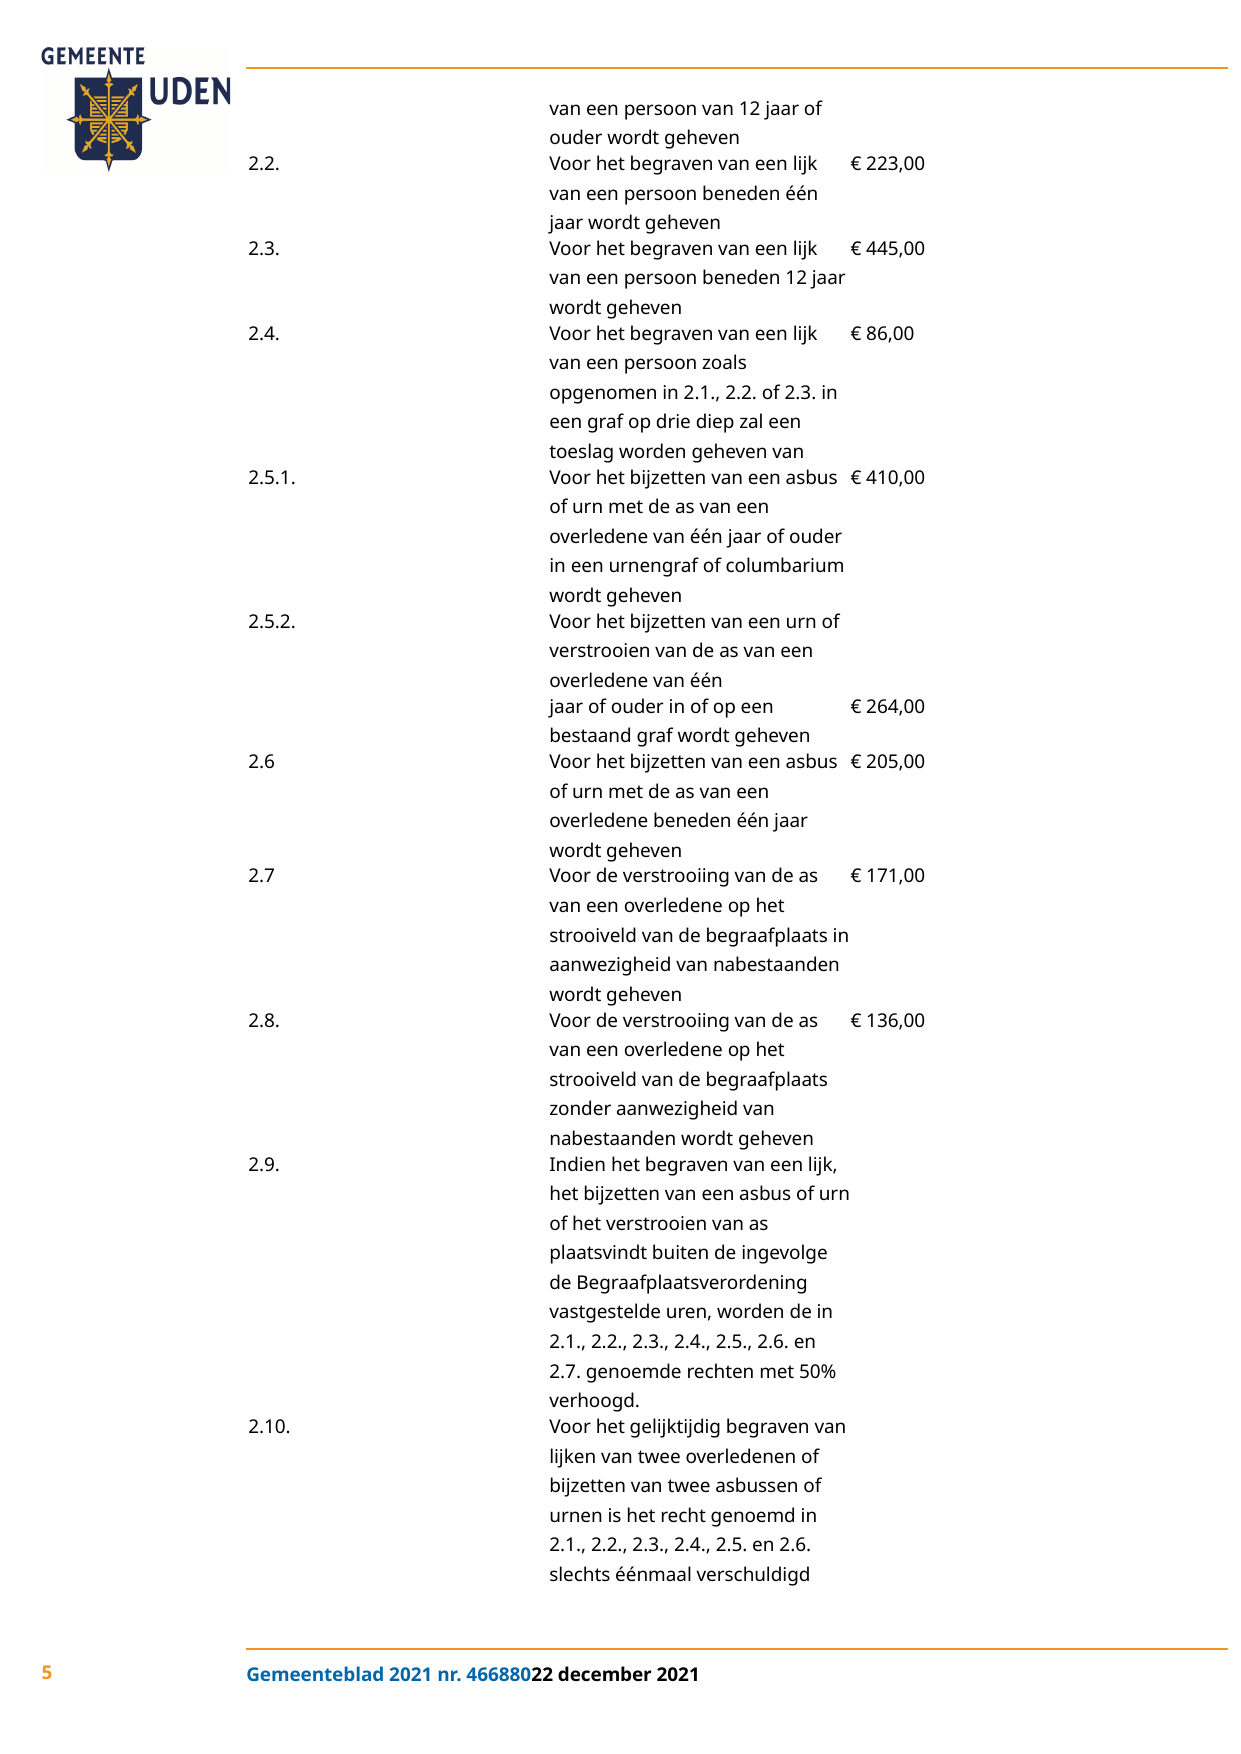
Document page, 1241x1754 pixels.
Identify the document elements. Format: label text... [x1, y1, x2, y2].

table_cell € 136,00 [850, 1007, 1152, 1151]
table_cell 2.5.1. [248, 464, 549, 608]
table_cell 2.8. [248, 1007, 549, 1151]
table_cell Voor de verstrooiing van de as van een overledene op het strooiveld van de begraafplaats zonder aanwezigheid van nabestaanden wordt geheven [549, 1007, 850, 1151]
table_cell [850, 1151, 1152, 1413]
table_cell Voor het begraven van een lijk van een persoon beneden 12 jaar wordt geheven [549, 235, 850, 320]
table_cell Voor de verstrooiing van de as van een overledene op het strooiveld van de begraafplaats in aanwezigheid van nabestaanden wordt geheven [549, 863, 850, 1007]
picture [41, 47, 231, 172]
table_cell [850, 608, 1152, 693]
table_cell € 171,00 [850, 863, 1152, 1007]
table_cell [248, 693, 549, 748]
table_cell € 223,00 [850, 150, 1152, 235]
table_cell 2.9. [248, 1151, 549, 1413]
table_cell € 264,00 [850, 693, 1152, 748]
table_cell 2.3. [248, 235, 549, 320]
table_cell 2.10. [248, 1413, 549, 1587]
table_cell Voor het gelijktijdig begraven van lijken van twee overledenen of bijzetten van twee asbussen of urnen is het recht genoemd in 2.1., 2.2., 2.3., 2.4., 2.5. en 2.6. slechts éénmaal verschuldigd [549, 1413, 850, 1587]
table_cell Voor het bijzetten van een asbus of urn met de as van een overledene van één jaar of ouder in een urnengraf of columbarium wordt geheven [549, 464, 850, 608]
table_cell € 86,00 [850, 320, 1152, 464]
table_cell van een persoon van 12 jaar of ouder wordt geheven [549, 95, 850, 150]
table_cell Voor het begraven van een lijk van een persoon beneden één jaar wordt geheven [549, 150, 850, 235]
table_cell 2.2. [248, 150, 549, 235]
table_cell 2.5.2. [248, 608, 549, 693]
table_cell [850, 1413, 1152, 1587]
table_cell Voor het bijzetten van een asbus of urn met de as van een overledene beneden één jaar wordt geheven [549, 748, 850, 863]
table_cell 2.6 [248, 748, 549, 863]
table_cell [850, 95, 1152, 150]
table_cell Voor het begraven van een lijk van een persoon zoals opgenomen in 2.1., 2.2. of 2.3. in een graf op drie diep zal een toeslag worden geheven van [549, 320, 850, 464]
table_cell Voor het bijzetten van een urn of verstrooien van de as van een overledene van één [549, 608, 850, 693]
table_cell 2.4. [248, 320, 549, 464]
table_cell € 445,00 [850, 235, 1152, 320]
table_cell [248, 95, 549, 150]
table_cell 2.7 [248, 863, 549, 1007]
table_cell jaar of ouder in of op een bestaand graf wordt geheven [549, 693, 850, 748]
table_cell € 205,00 [850, 748, 1152, 863]
table_cell € 410,00 [850, 464, 1152, 608]
table_cell Indien het begraven van een lijk, het bijzetten van een asbus of urn of het verstrooien van as plaatsvindt buiten de ingevolge de Begraafplaatsverordening vastgestelde uren, worden de in 2.1., 2.2., 2.3., 2.4., 2.5., 2.6. en 2.7. genoemde rechten met 50% verhoogd. [549, 1151, 850, 1413]
